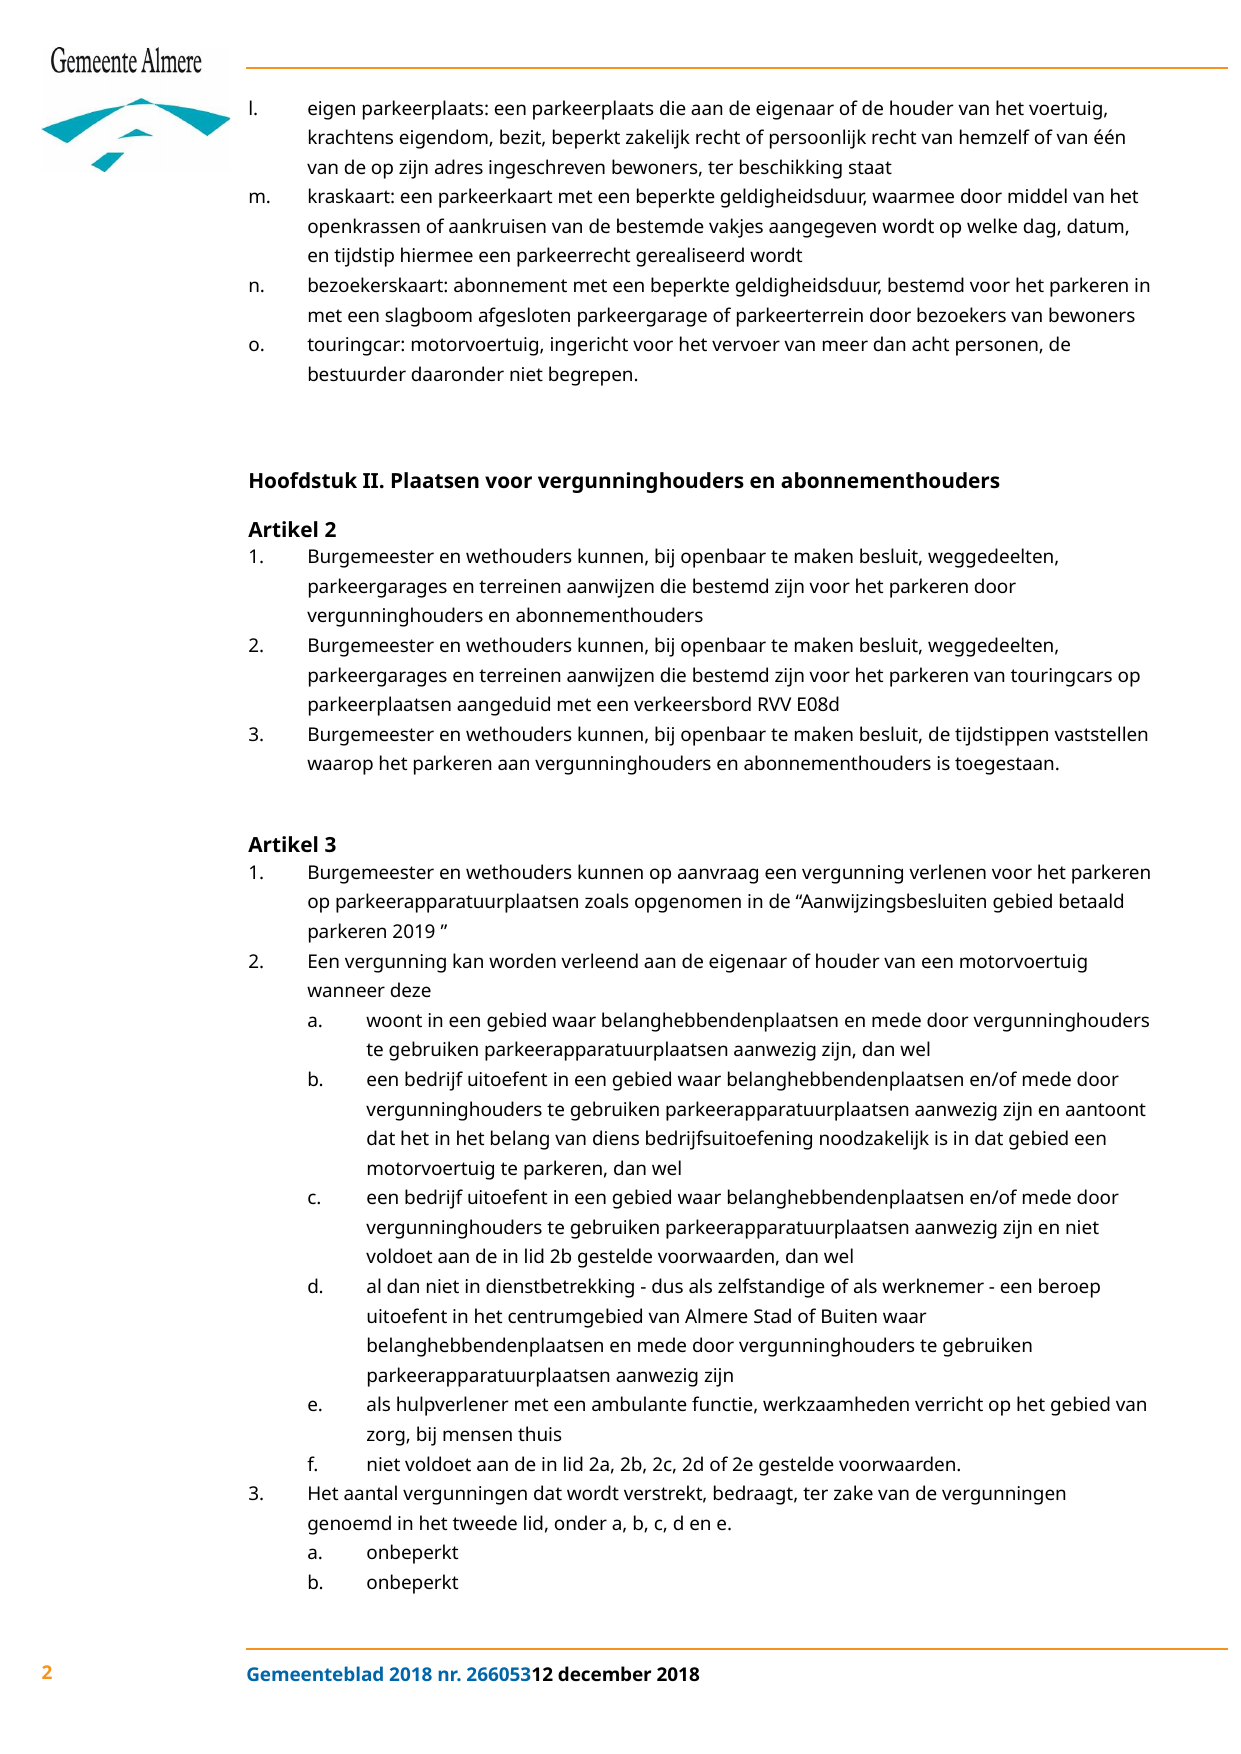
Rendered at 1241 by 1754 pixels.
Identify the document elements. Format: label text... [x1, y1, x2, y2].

text Artikel 2 [248, 515, 1152, 543]
list een bedrijf uitoefent in een gebied waar belanghebbendenplaatsen en/of mede door vergunninghouders te gebruiken parkeerapparatuurplaatsen aanwezig zijn en niet voldoet aan de in lid 2b gestelde voorwaarden, dan wel [307, 1184, 1152, 1269]
list touringcar: motorvoertuig, ingericht voor het vervoer van meer dan acht personen, de bestuurder daaronder niet begrepen. [248, 331, 1152, 387]
text Hoofdstuk II. Plaatsen voor vergunninghouders en abonnementhouders [248, 466, 1152, 494]
text Artikel 3 [248, 831, 1152, 859]
list kraskaart: een parkeerkaart met een beperkte geldigheidsduur, waarmee door middel van het openkrassen of aankruisen van de bestemde vakjes aangegeven wordt op welke dag, datum, en tijdstip hiermee een parkeerrecht gerealiseerd wordt [248, 183, 1152, 268]
list genoemd in het tweede lid, onder a, b, c, d en e. [248, 1510, 1152, 1536]
list bezoekerskaart: abonnement met een beperkte geldigheidsduur, bestemd voor het parkeren in met een slagboom afgesloten parkeergarage of parkeerterrein door bezoekers van bewoners [248, 272, 1152, 328]
list Burgemeester en wethouders kunnen op aanvraag een vergunning verlenen voor het parkeren op parkeerapparatuurplaatsen zoals opgenomen in de “Aanwijzingsbesluiten gebied betaald parkeren 2019 ” [248, 859, 1152, 944]
list woont in een gebied waar belanghebbendenplaatsen en mede door vergunninghouders te gebruiken parkeerapparatuurplaatsen aanwezig zijn, dan wel [307, 1007, 1152, 1062]
list niet voldoet aan de in lid 2a, 2b, 2c, 2d of 2e gestelde voorwaarden. [307, 1451, 1152, 1476]
list al dan niet in dienstbetrekking - dus als zelfstandige of als werknemer - een beroep uitoefent in het centrumgebied van Almere Stad of Buiten waar belanghebbendenplaatsen en mede door vergunninghouders te gebruiken parkeerapparatuurplaatsen aanwezig zijn [307, 1273, 1152, 1388]
list onbeperkt [307, 1569, 1152, 1595]
list onbeperkt [307, 1539, 1152, 1565]
list Burgemeester en wethouders kunnen, bij openbaar te maken besluit, weggedeelten, parkeergarages en terreinen aanwijzen die bestemd zijn voor het parkeren door vergunninghouders en abonnementhouders [248, 543, 1152, 628]
list Een vergunning kan worden verleend aan de eigenaar of houder van een motorvoertuig wanneer deze [248, 948, 1152, 1003]
list eigen parkeerplaats: een parkeerplaats die aan de eigenaar of de houder van het voertuig, krachtens eigendom, bezit, beperkt zakelijk recht of persoonlijk recht van hemzelf of van één van de op zijn adres ingeschreven bewoners, ter beschikking staat [248, 95, 1152, 180]
list Burgemeester en wethouders kunnen, bij openbaar te maken besluit, de tijdstippen vaststellen waarop het parkeren aan vergunninghouders en abonnementhouders is toegestaan. [248, 721, 1152, 776]
picture [41, 47, 231, 172]
list Burgemeester en wethouders kunnen, bij openbaar te maken besluit, weggedeelten, parkeergarages en terreinen aanwijzen die bestemd zijn voor het parkeren van touringcars op parkeerplaatsen aangeduid met een verkeersbord RVV E08d [248, 632, 1152, 717]
list Het aantal vergunningen dat wordt verstrekt, bedraagt, ter zake van de vergunningen [248, 1480, 1152, 1506]
list een bedrijf uitoefent in een gebied waar belanghebbendenplaatsen en/of mede door vergunninghouders te gebruiken parkeerapparatuurplaatsen aanwezig zijn en aantoont dat het in het belang van diens bedrijfsuitoefening noodzakelijk is in dat gebied een motorvoertuig te parkeren, dan wel [307, 1066, 1152, 1181]
list als hulpverlener met een ambulante functie, werkzaamheden verricht op het gebied van zorg, bij mensen thuis [307, 1392, 1152, 1447]
